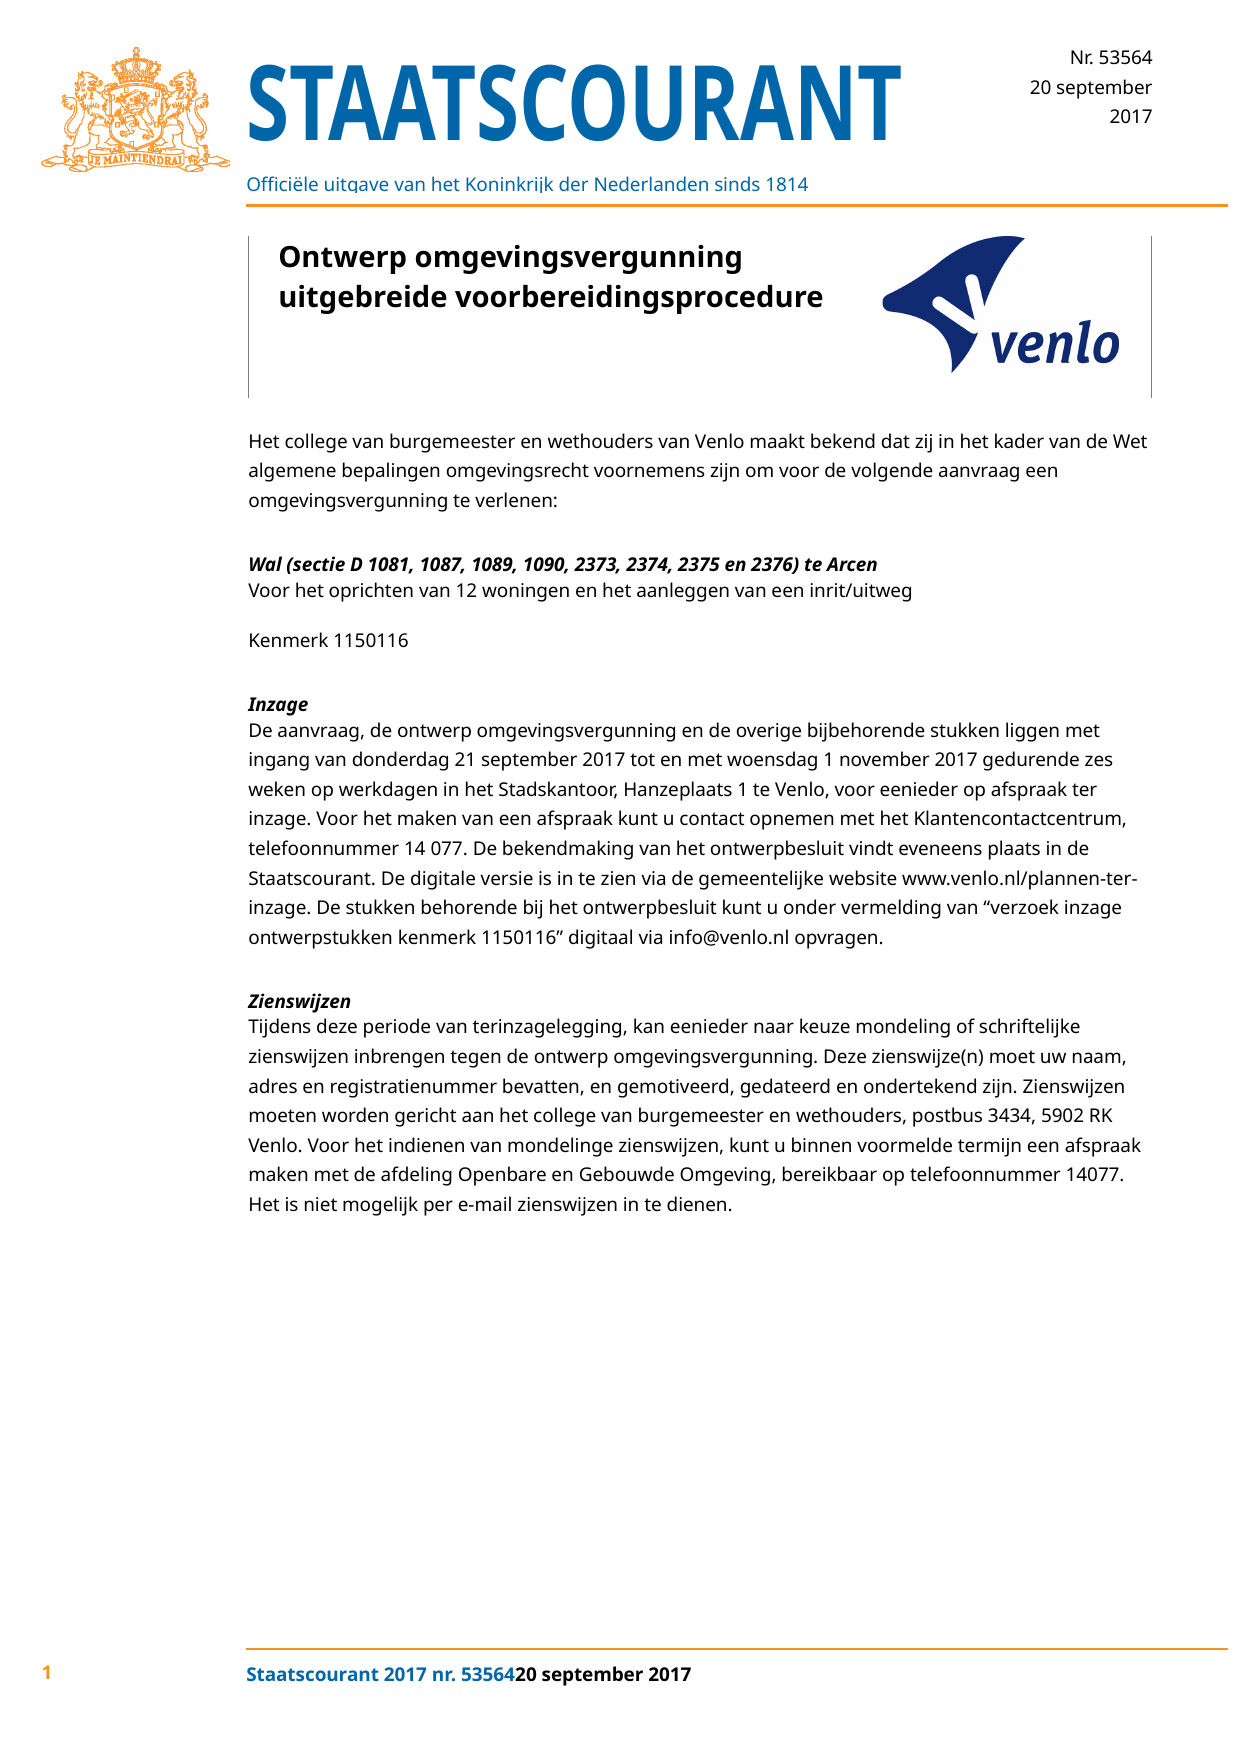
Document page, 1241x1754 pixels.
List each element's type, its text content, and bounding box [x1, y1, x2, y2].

text Inzage [248, 691, 1152, 717]
picture [41, 47, 231, 172]
picture [882, 236, 1119, 373]
table_header [850, 236, 1151, 398]
text Wal (sectie D 1081, 1087, 1089, 1090, 2373, 2374, 2375 en 2376) te Arcen [248, 551, 1152, 577]
text Kenmerk 1150116 [248, 627, 1152, 653]
text Voor het oprichten van 12 woningen en het aanleggen van een inrit/uitweg [248, 577, 1152, 602]
text Tijdens deze periode van terinzagelegging, kan eenieder naar keuze mondeling of schriftelijke zienswijzen inbrengen tegen de ontwerp omgevingsvergunning. Deze zienswijze(n) moet uw naam, adres en registratienummer bevatten, en gemotiveerd, gedateerd en ondertekend zijn. Zienswijzen moeten worden gericht aan het college van burgemeester en wethouders, postbus 3434, 5902 RK Venlo. Voor het indienen van mondelinge zienswijzen, kunt u binnen voormelde termijn een afspraak maken met de afdeling Openbare en Gebouwde Omgeving, bereikbaar op telefoonnummer 14077. Het is niet mogelijk per e-mail zienswijzen in te dienen. [248, 1014, 1152, 1217]
text De aanvraag, de ontwerp omgevingsvergunning en de overige bijbehorende stukken liggen met ingang van donderdag 21 september 2017 tot en met woensdag 1 november 2017 gedurende zes weken op werkdagen in het Stadskantoor, Hanzeplaats 1 te Venlo, voor eenieder op afspraak ter inzage. Voor het maken van een afspraak kunt u contact opnemen met het Klantencontactcentrum, telefoonnummer 14 077. De bekendmaking van het ontwerpbesluit vindt eveneens plaats in de Staatscourant. De digitale versie is in te zien via de gemeentelijke website www.venlo.nl/plannen-ter-inzage. De stukken behorende bij het ontwerpbesluit kunt u onder vermelding van “verzoek inzage ontwerpstukken kenmerk 1150116” digitaal via info@venlo.nl opvragen. [248, 717, 1152, 950]
text Het college van burgemeester en wethouders van Venlo maakt bekend dat zij in het kader van de Wet algemene bepalingen omgevingsrecht voornemens zijn om voor de volgende aanvraag een omgevingsvergunning te verlenen: [248, 428, 1152, 513]
table_header Ontwerp omgevingsvergunning uitgebreide voorbereidingsprocedure [249, 236, 850, 398]
text Zienswijzen [248, 988, 1152, 1014]
